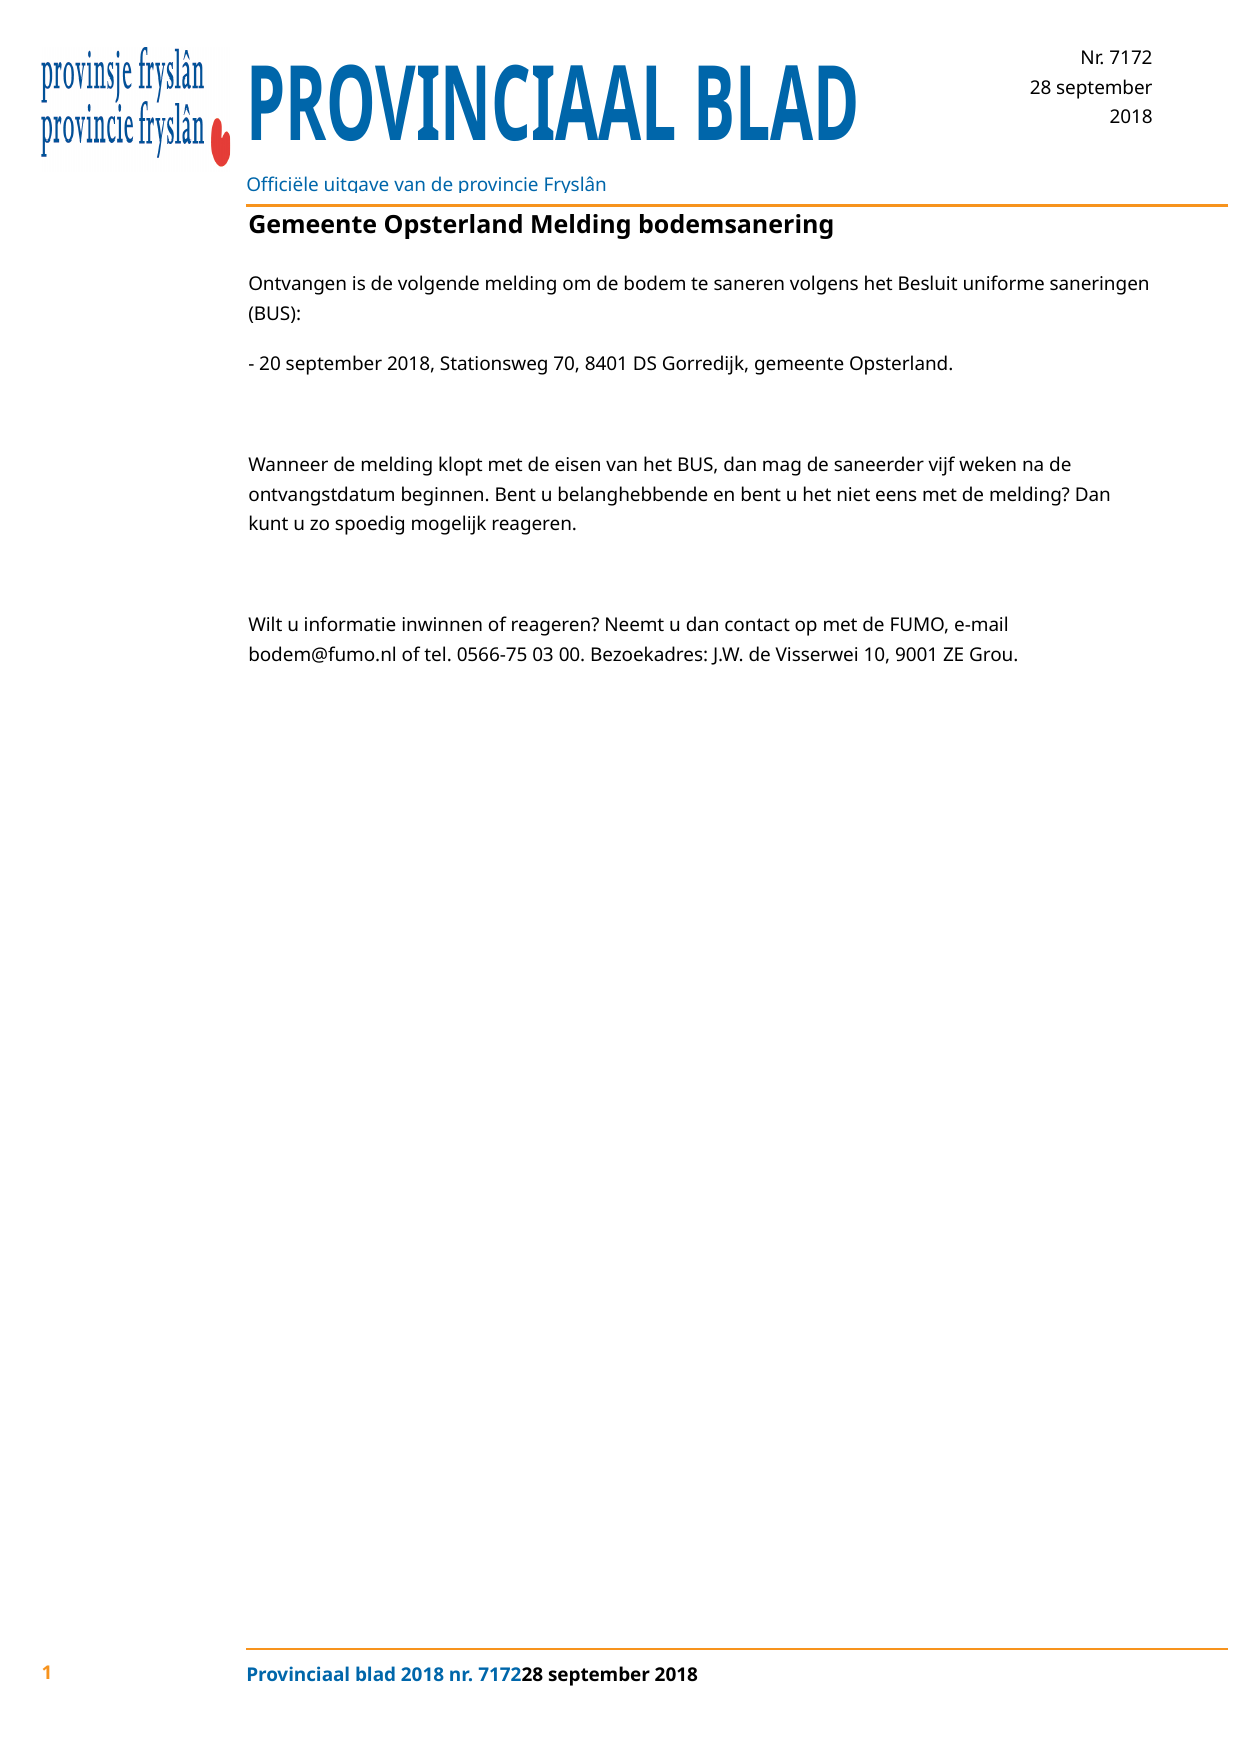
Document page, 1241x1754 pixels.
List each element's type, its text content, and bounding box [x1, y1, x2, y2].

text Ontvangen is de volgende melding om de bodem te saneren volgens het Besluit uniforme saneringen (BUS): [248, 270, 1152, 326]
text Wilt u informatie inwinnen of reageren? Neemt u dan contact op met de FUMO, e-mail bodem@fumo.nl of tel. 0566-75 03 00. Bezoekadres: J.W. de Visserwei 10, 9001 ZE Grou. [248, 611, 1152, 666]
picture [41, 47, 231, 172]
text - 20 september 2018, Stationsweg 70, 8401 DS Gorredijk, gemeente Opsterland. [248, 350, 1152, 376]
text Wanneer de melding klopt met de eisen van het BUS, dan mag de saneerder vijf weken na de ontvangstdatum beginnen. Bent u belanghebbende en bent u het niet eens met de melding? Dan kunt u zo spoedig mogelijk reageren. [248, 451, 1152, 536]
text Gemeente Opsterland Melding bodemsanering [248, 207, 1152, 241]
